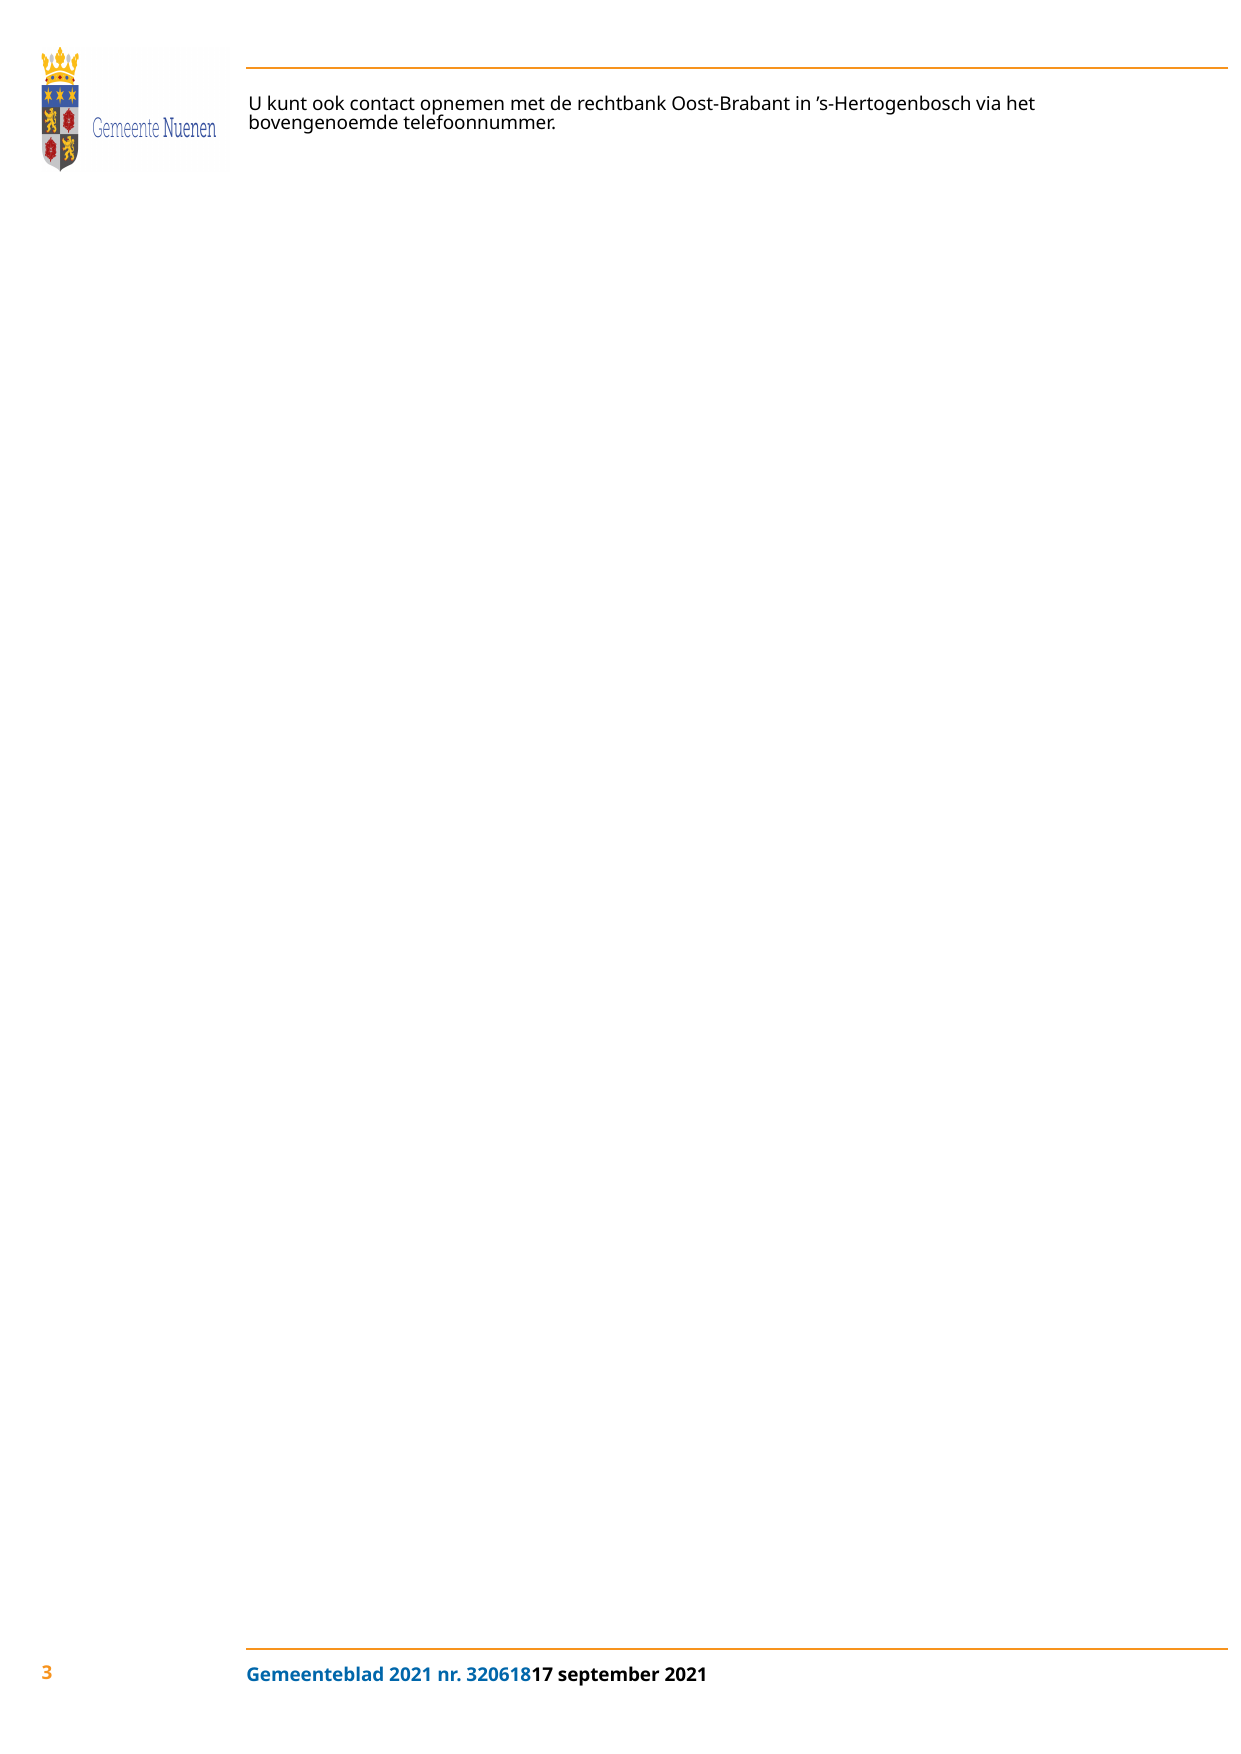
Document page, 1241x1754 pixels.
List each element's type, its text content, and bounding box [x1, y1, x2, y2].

picture [41, 47, 231, 172]
text U kunt ook contact opnemen met de rechtbank Oost-Brabant in ’s-Hertogenbosch via het bovengenoemde telefoonnummer. [248, 95, 1152, 133]
